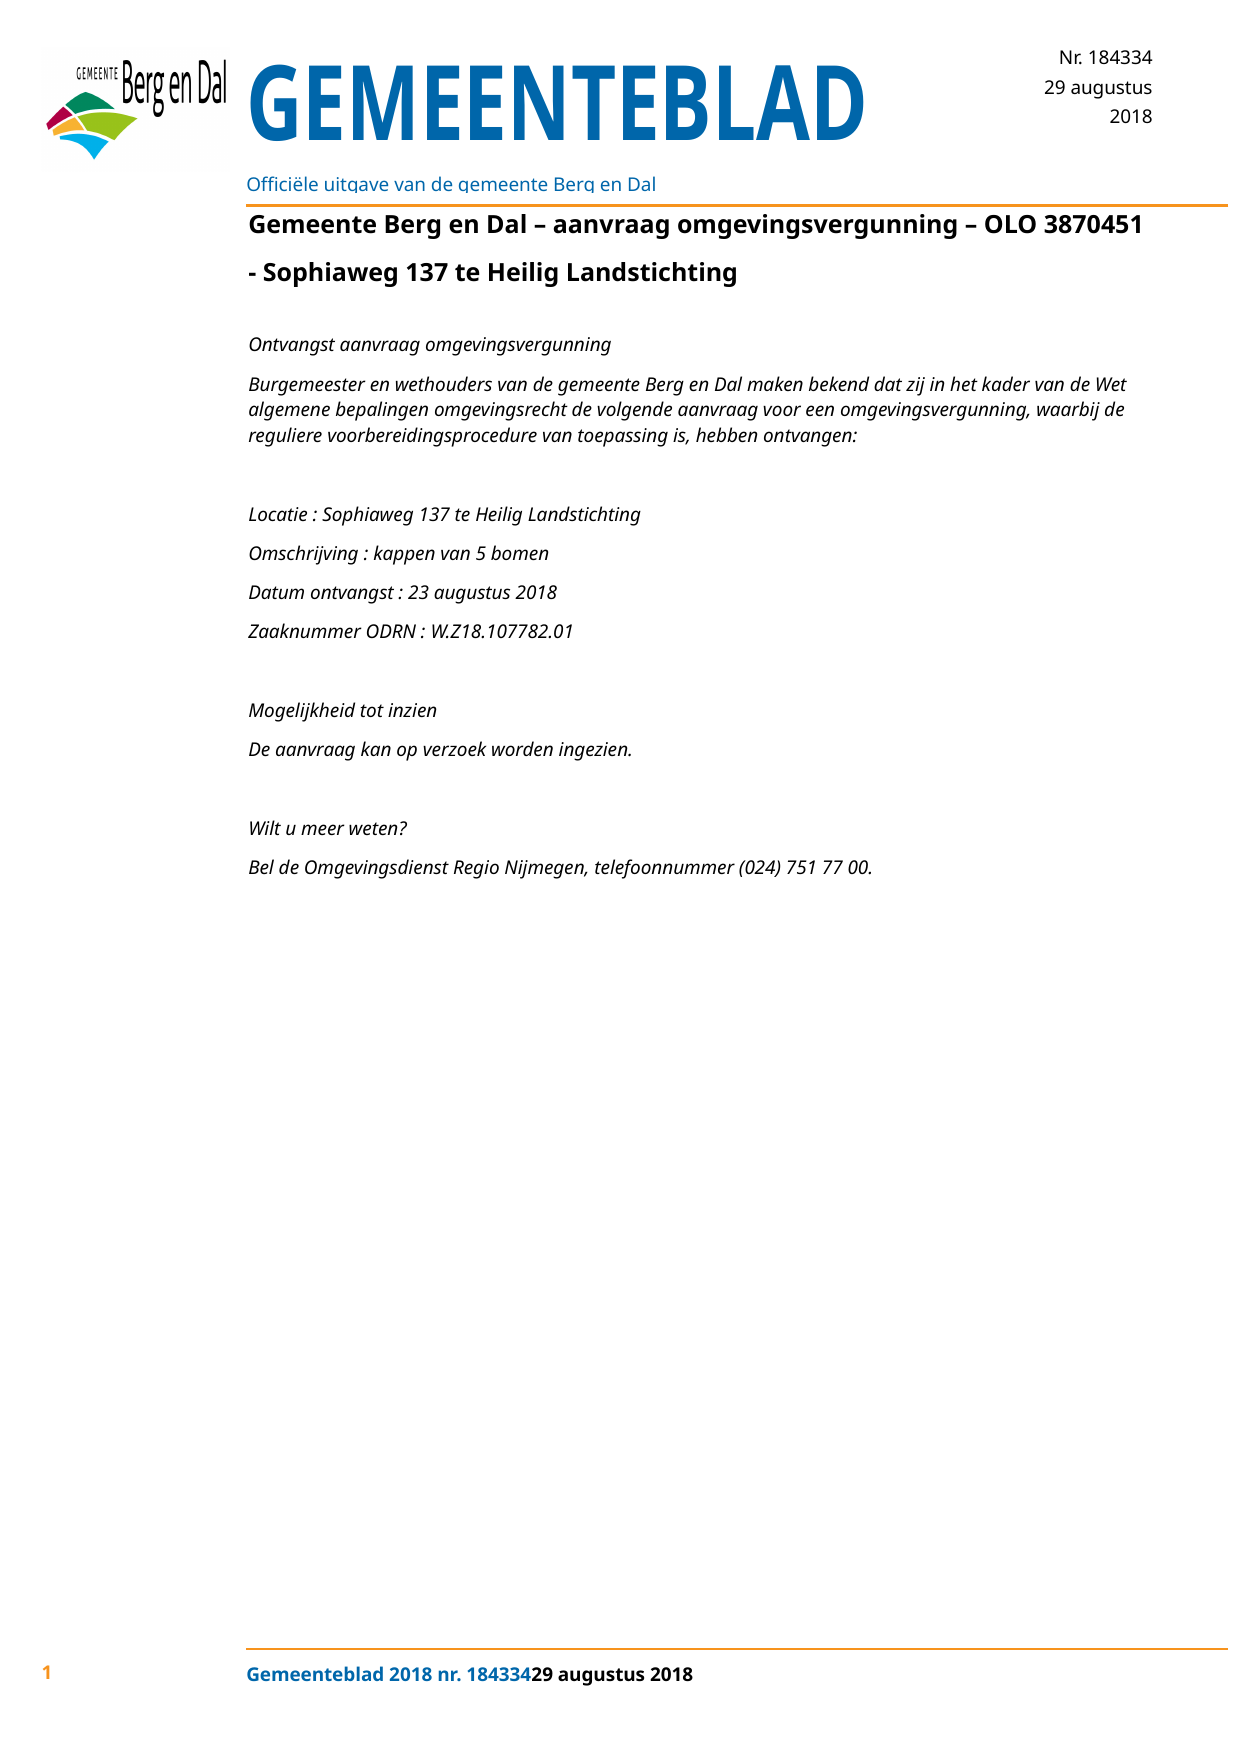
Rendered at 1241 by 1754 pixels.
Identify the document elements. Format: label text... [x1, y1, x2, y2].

text Locatie : Sophiaweg 137 te Heilig Landstichting [248, 501, 1152, 526]
text Gemeente Berg en Dal – aanvraag omgevingsvergunning – OLO 3870451 - Sophiaweg 137 te Heilig Landstichting [248, 207, 1152, 288]
text De aanvraag kan op verzoek worden ingezien. [248, 736, 1152, 762]
text Datum ontvangst : 23 augustus 2018 [248, 579, 1152, 605]
picture [41, 47, 231, 172]
text Ontvangst aanvraag omgevingsvergunning [248, 331, 1152, 357]
text Mogelijkheid tot inzien [248, 697, 1152, 723]
text Omschrijving : kappen van 5 bomen [248, 540, 1152, 566]
text Bel de Omgevingsdienst Regio Nijmegen, telefoonnummer (024) 751 77 00. [248, 854, 1152, 880]
text Wilt u meer weten? [248, 815, 1152, 841]
text Burgemeester en wethouders van de gemeente Berg en Dal maken bekend dat zij in het kader van de Wet algemene bepalingen omgevingsrecht de volgende aanvraag voor een omgevingsvergunning, waarbij de reguliere voorbereidingsprocedure van toepassing is, hebben ontvangen: [248, 371, 1152, 448]
text Zaaknummer ODRN : W.Z18.107782.01 [248, 618, 1152, 644]
